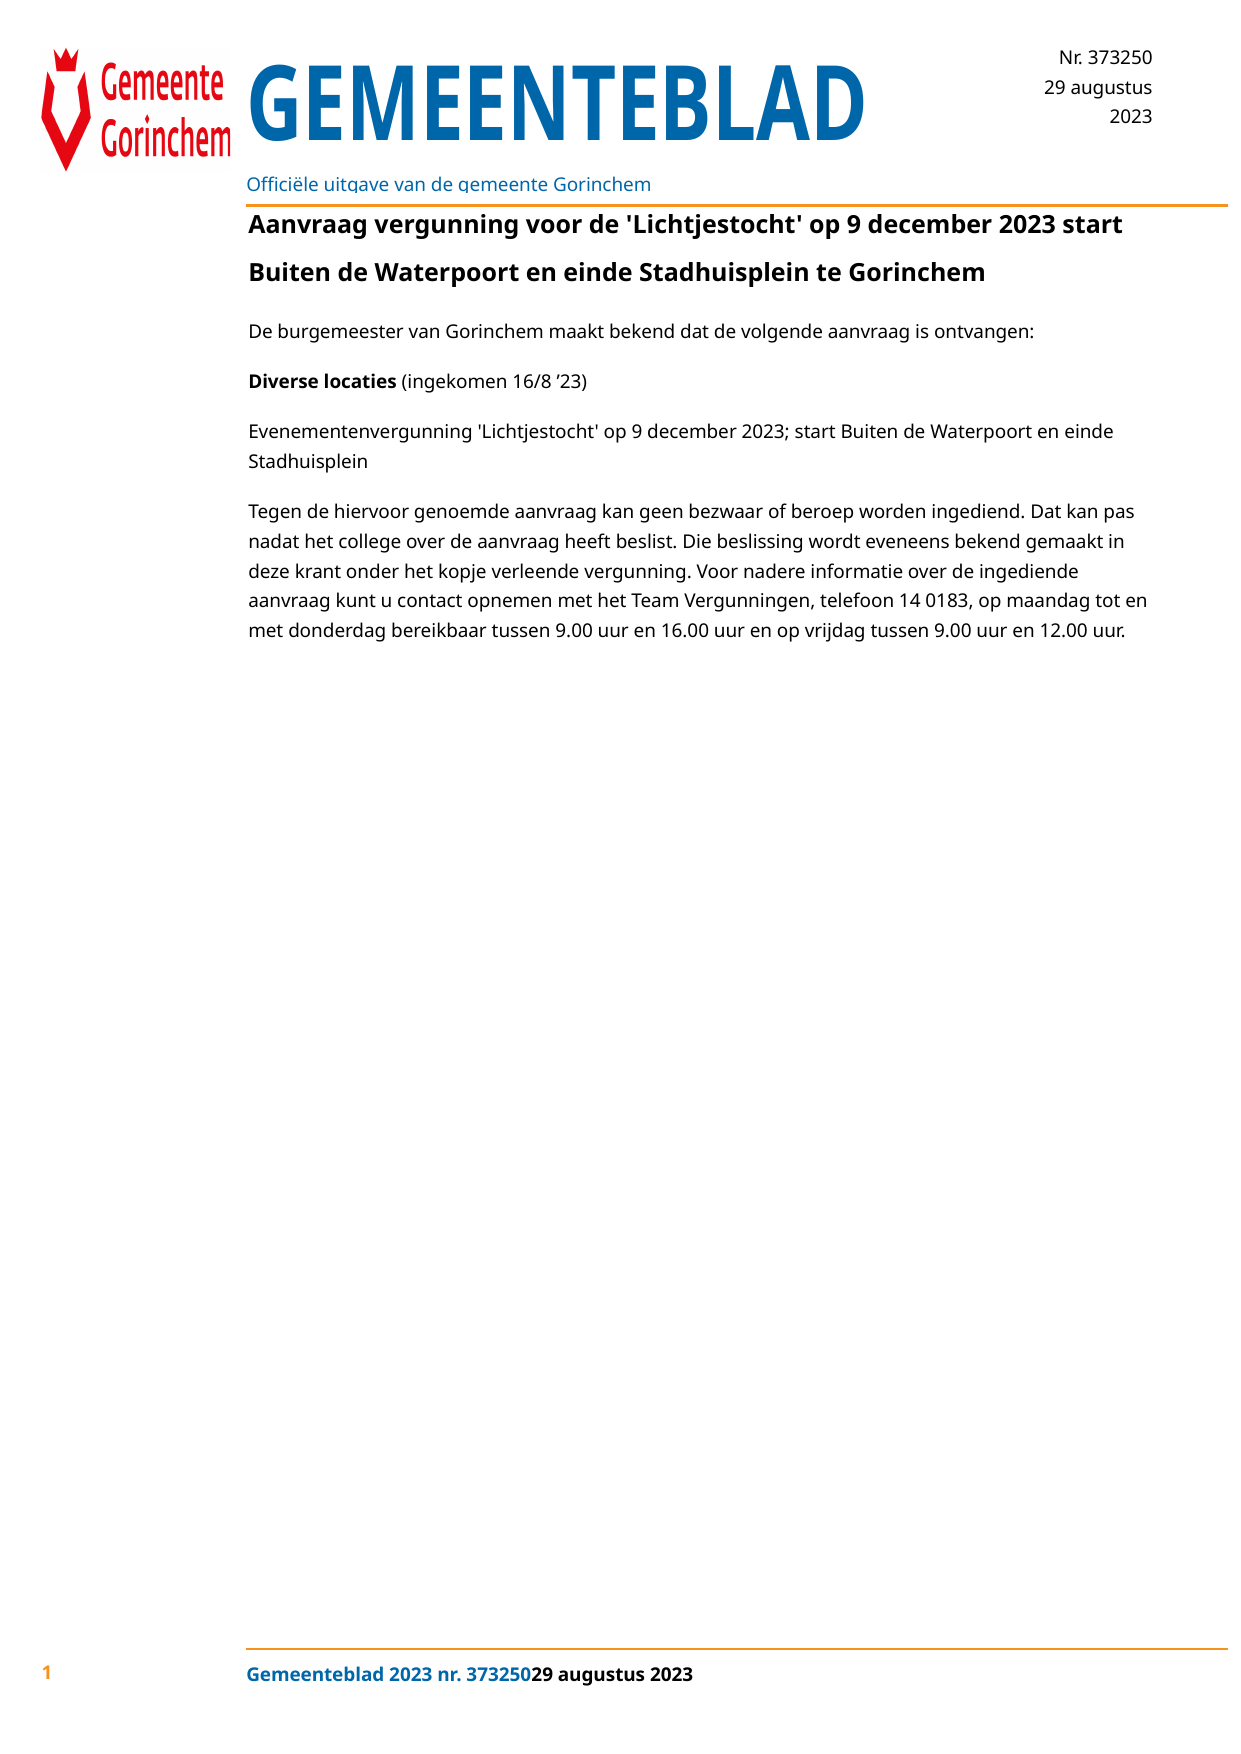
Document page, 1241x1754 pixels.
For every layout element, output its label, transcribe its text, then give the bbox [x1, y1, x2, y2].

picture [41, 47, 231, 172]
text Aanvraag vergunning voor de 'Lichtjestocht' op 9 december 2023 start Buiten de Waterpoort en einde Stadhuisplein te Gorinchem [248, 207, 1152, 288]
text Diverse locaties (ingekomen 16/8 ’23) [248, 368, 1152, 394]
text Tegen de hiervoor genoemde aanvraag kan geen bezwaar of beroep worden ingediend. Dat kan pas nadat het college over de aanvraag heeft beslist. Die beslissing wordt eveneens bekend gemaakt in deze krant onder het kopje verleende vergunning. Voor nadere informatie over de ingediende aanvraag kunt u contact opnemen met het Team Vergunningen, telefoon 14 0183, op maandag tot en met donderdag bereikbaar tussen 9.00 uur en 16.00 uur en op vrijdag tussen 9.00 uur en 12.00 uur. [248, 499, 1152, 643]
text Evenementenvergunning 'Lichtjestocht' op 9 december 2023; start Buiten de Waterpoort en einde Stadhuisplein [248, 419, 1152, 474]
text De burgemeester van Gorinchem maakt bekend dat de volgende aanvraag is ontvangen: [248, 318, 1152, 344]
